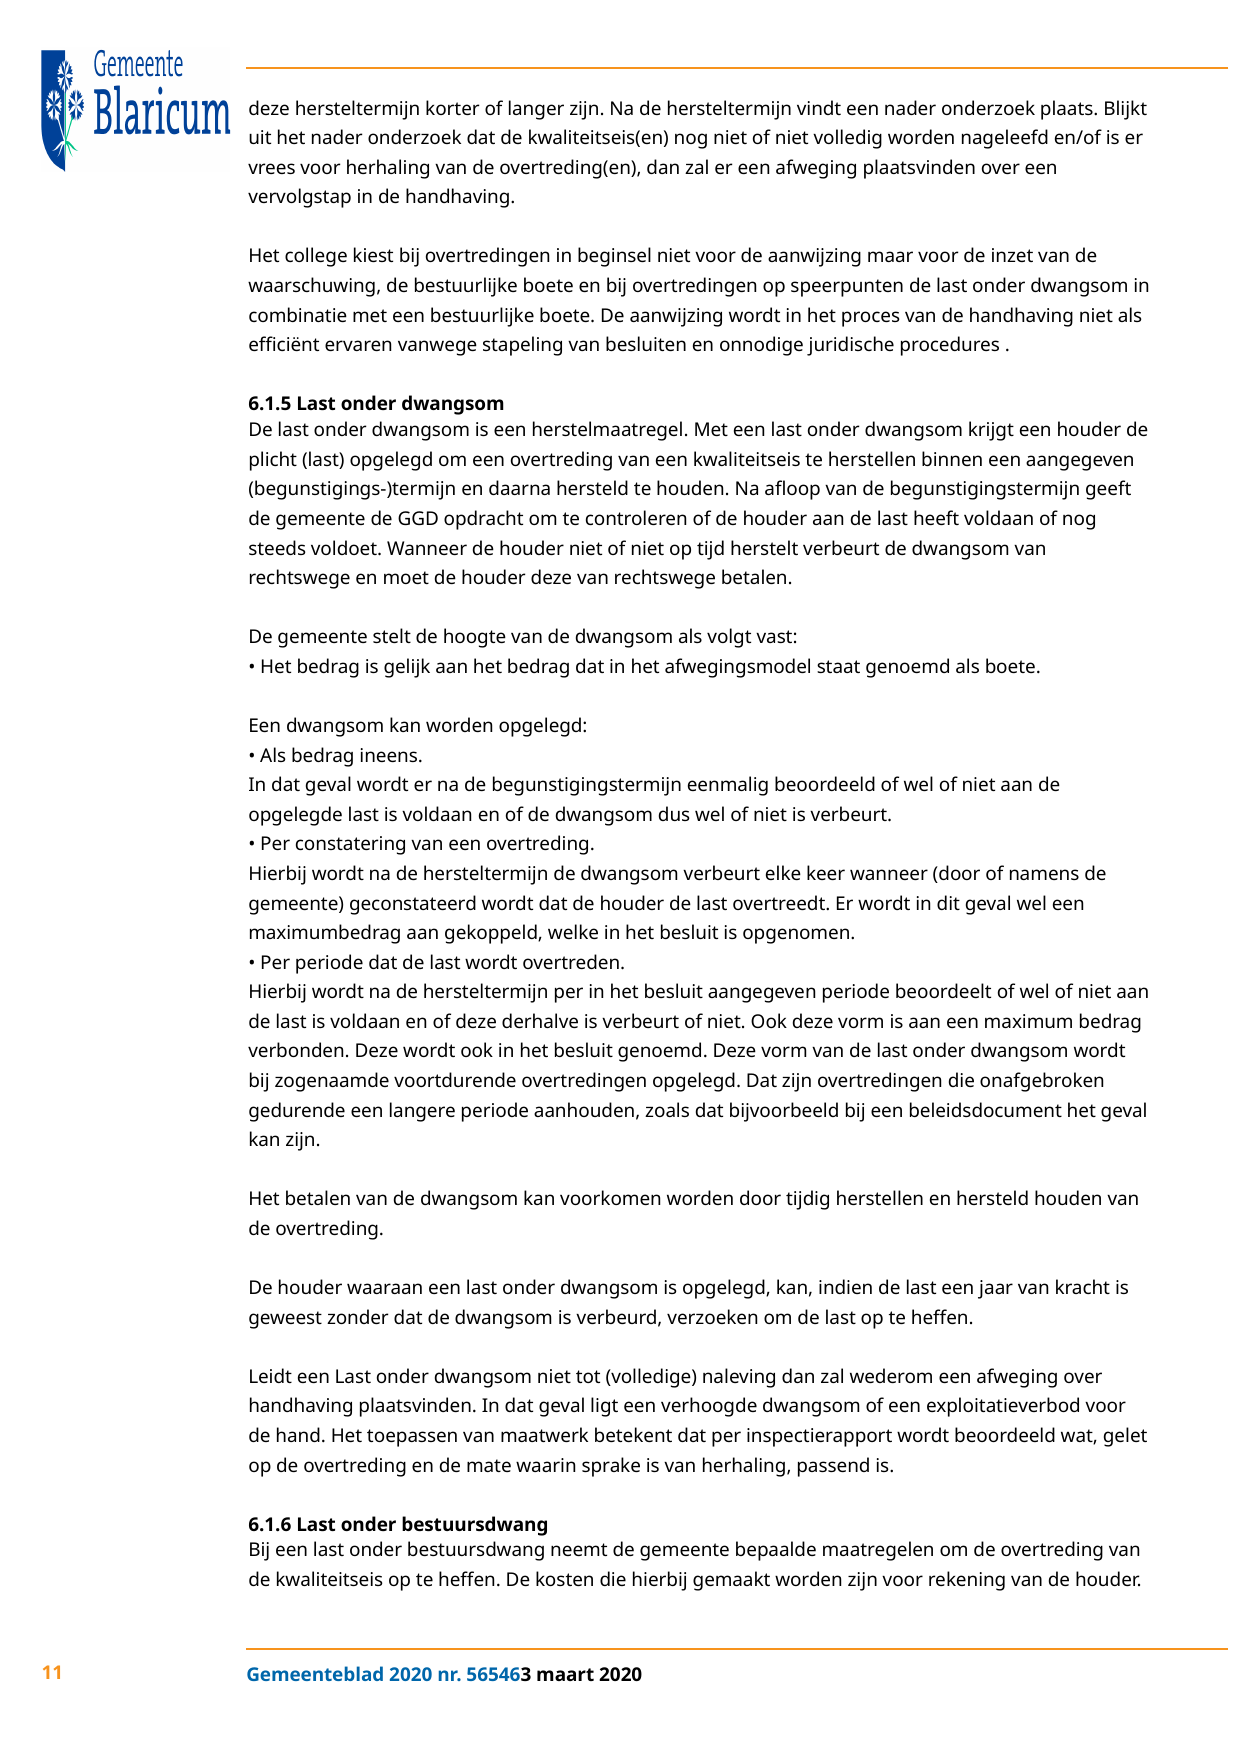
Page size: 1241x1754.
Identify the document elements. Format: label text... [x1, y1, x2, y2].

text Het college kiest bij overtredingen in beginsel niet voor de aanwijzing maar voor de inzet van de waarschuwing, de bestuurlijke boete en bij overtredingen op speerpunten de last onder dwangsom in combinatie met een bestuurlijke boete. De aanwijzing wordt in het proces van de handhaving niet als efficiënt ervaren vanwege stapeling van besluiten en onnodige juridische procedures . [248, 243, 1152, 357]
text Het betalen van de dwangsom kan voorkomen worden door tijdig herstellen en hersteld houden van de overtreding. [248, 1186, 1152, 1241]
text 6.1.6 Last onder bestuursdwang [248, 1511, 1152, 1537]
text • Per constatering van een overtreding. [248, 831, 1152, 856]
text 6.1.5 Last onder dwangsom [248, 391, 1152, 416]
text Hierbij wordt na de hersteltermijn per in het besluit aangegeven periode beoordeelt of wel of niet aan de last is voldaan en of deze derhalve is verbeurt of niet. Ook deze vorm is aan een maximum bedrag verbonden. Deze wordt ook in het besluit genoemd. Deze vorm van de last onder dwangsom wordt bij zogenaamde voortdurende overtredingen opgelegd. Dat zijn overtredingen die onafgebroken gedurende een langere periode aanhouden, zoals dat bijvoorbeeld bij een beleidsdocument het geval kan zijn. [248, 978, 1152, 1152]
text In dat geval wordt er na de begunstigingstermijn eenmalig beoordeeld of wel of niet aan de opgelegde last is voldaan en of de dwangsom dus wel of niet is verbeurt. [248, 771, 1152, 827]
text De gemeente stelt de hoogte van de dwangsom als volgt vast: [248, 623, 1152, 649]
text • Als bedrag ineens. [248, 742, 1152, 767]
text Bij een last onder bestuursdwang neemt de gemeente bepaalde maatregelen om de overtreding van de kwaliteitseis op te heffen. De kosten die hierbij gemaakt worden zijn voor rekening van de houder. [248, 1537, 1152, 1592]
text Hierbij wordt na de hersteltermijn de dwangsom verbeurt elke keer wanneer (door of namens de gemeente) geconstateerd wordt dat de houder de last overtreedt. Er wordt in dit geval wel een maximumbedrag aan gekoppeld, welke in het besluit is opgenomen. [248, 860, 1152, 945]
text • Het bedrag is gelijk aan het bedrag dat in het afwegingsmodel staat genoemd als boete. [248, 653, 1152, 679]
text De houder waaraan een last onder dwangsom is opgelegd, kan, indien de last een jaar van kracht is geweest zonder dat de dwangsom is verbeurd, verzoeken om de last op te heffen. [248, 1274, 1152, 1329]
text De last onder dwangsom is een herstelmaatregel. Met een last onder dwangsom krijgt een houder de plicht (last) opgelegd om een overtreding van een kwaliteitseis te herstellen binnen een aangegeven (begunstigings-)termijn en daarna hersteld te houden. Na afloop van de begunstigingstermijn geeft de gemeente de GGD opdracht om te controleren of de houder aan de last heeft voldaan of nog steeds voldoet. Wanneer de houder niet of niet op tijd herstelt verbeurt de dwangsom van rechtswege en moet de houder deze van rechtswege betalen. [248, 416, 1152, 590]
text Leidt een Last onder dwangsom niet tot (volledige) naleving dan zal wederom een afweging over handhaving plaatsvinden. In dat geval ligt een verhoogde dwangsom of een exploitatieverbod voor de hand. Het toepassen van maatwerk betekent dat per inspectierapport wordt beoordeeld wat, gelet op de overtreding en de mate waarin sprake is van herhaling, passend is. [248, 1363, 1152, 1477]
picture [41, 47, 231, 172]
text • Per periode dat de last wordt overtreden. [248, 949, 1152, 974]
text deze hersteltermijn korter of langer zijn. Na de hersteltermijn vindt een nader onderzoek plaats. Blijkt uit het nader onderzoek dat de kwaliteitseis(en) nog niet of niet volledig worden nageleefd en/of is er vrees voor herhaling van de overtreding(en), dan zal er een afweging plaatsvinden over een vervolgstap in de handhaving. [248, 95, 1152, 209]
text Een dwangsom kan worden opgelegd: [248, 712, 1152, 738]
